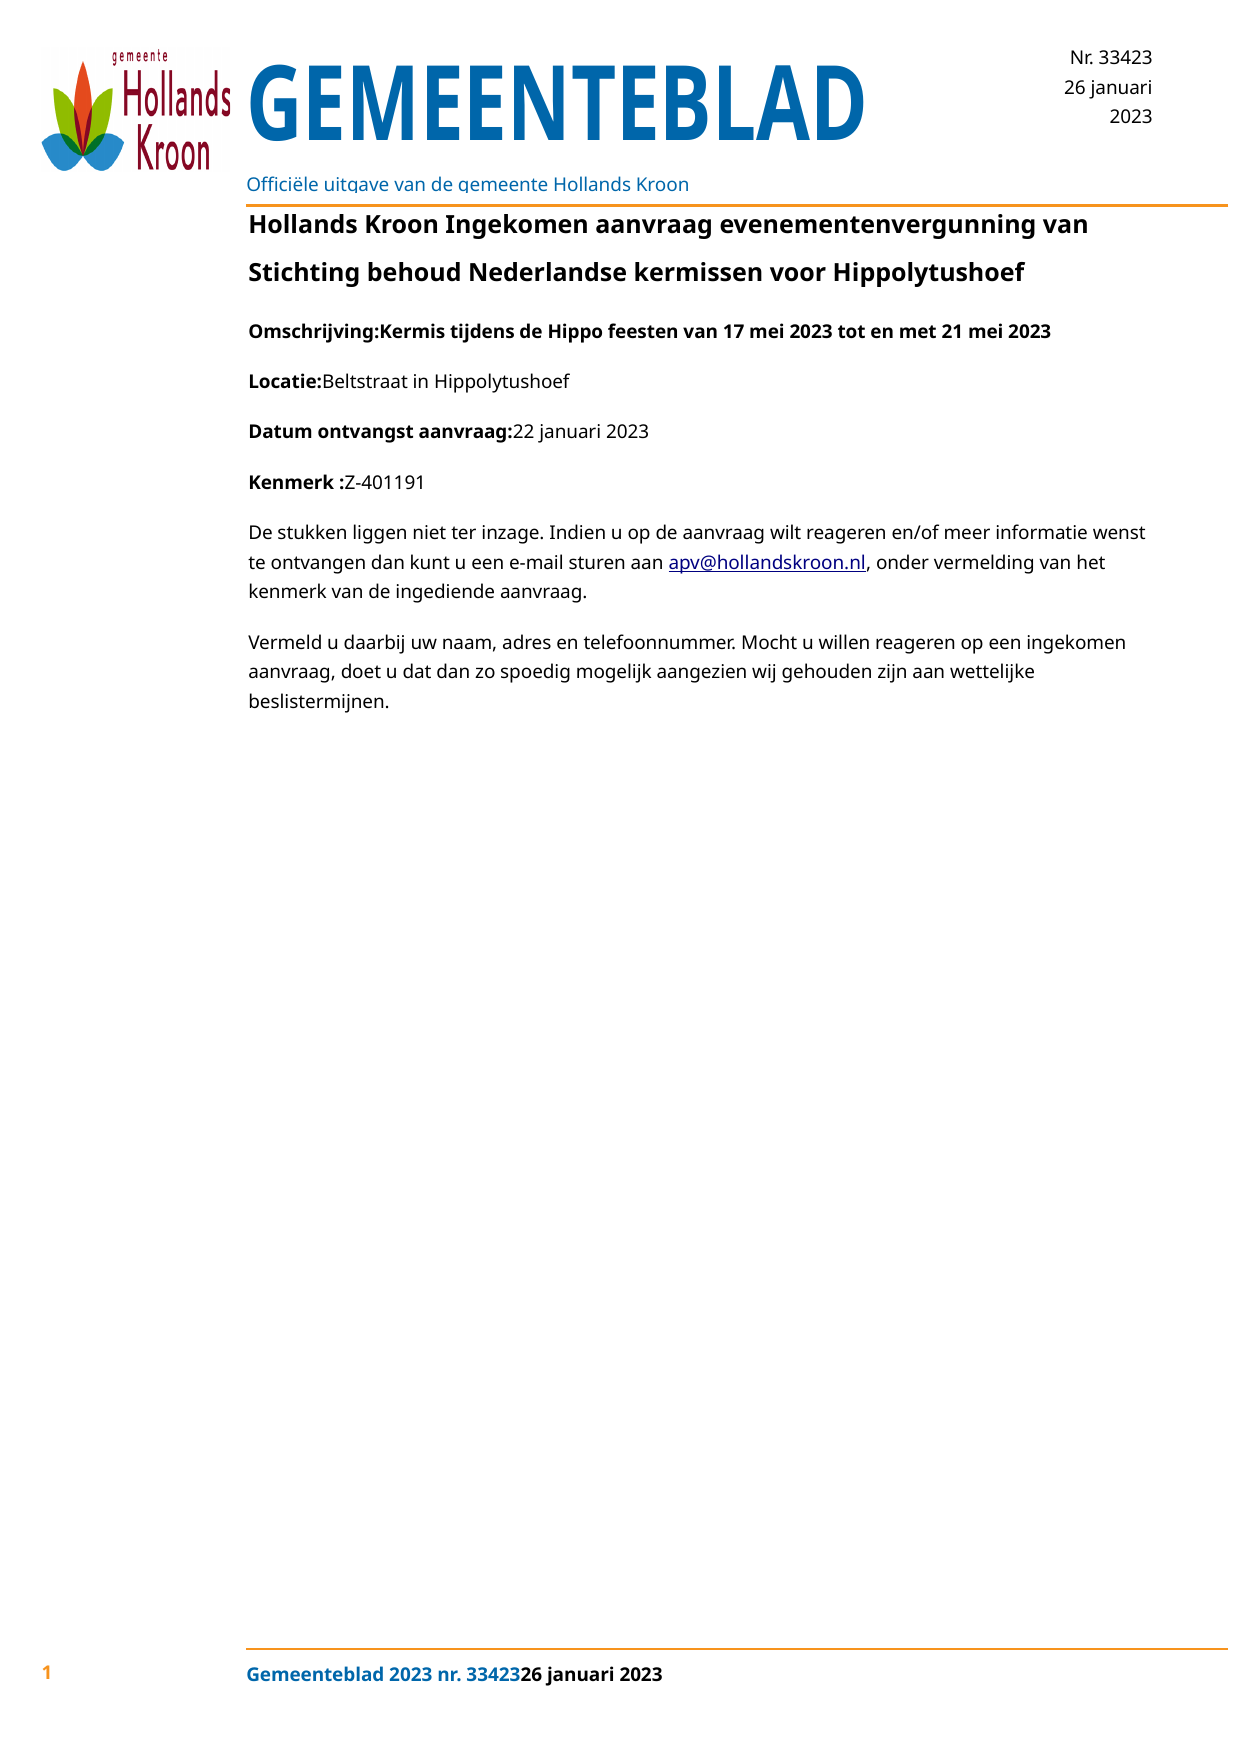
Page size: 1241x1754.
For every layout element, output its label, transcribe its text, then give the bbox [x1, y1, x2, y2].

text Datum ontvangst aanvraag:22 januari 2023 [248, 419, 1152, 444]
text Omschrijving:Kermis tijdens de Hippo feesten van 17 mei 2023 tot en met 21 mei 2023 [248, 318, 1152, 344]
text Kenmerk :Z-401191 [248, 469, 1152, 495]
text Vermeld u daarbij uw naam, adres en telefoonnummer. Mocht u willen reageren op een ingekomen aanvraag, doet u dat dan zo spoedig mogelijk aangezien wij gehouden zijn aan wettelijke beslistermijnen. [248, 629, 1152, 714]
text Locatie:Beltstraat in Hippolytushoef [248, 368, 1152, 394]
text Hollands Kroon Ingekomen aanvraag evenementenvergunning van Stichting behoud Nederlandse kermissen voor Hippolytushoef [248, 207, 1152, 288]
text De stukken liggen niet ter inzage. Indien u op de aanvraag wilt reageren en/of meer informatie wenst te ontvangen dan kunt u een e-mail sturen aan apv@hollandskroon.nl, onder vermelding van het kenmerk van de ingediende aanvraag. [248, 519, 1152, 604]
picture [41, 47, 231, 172]
